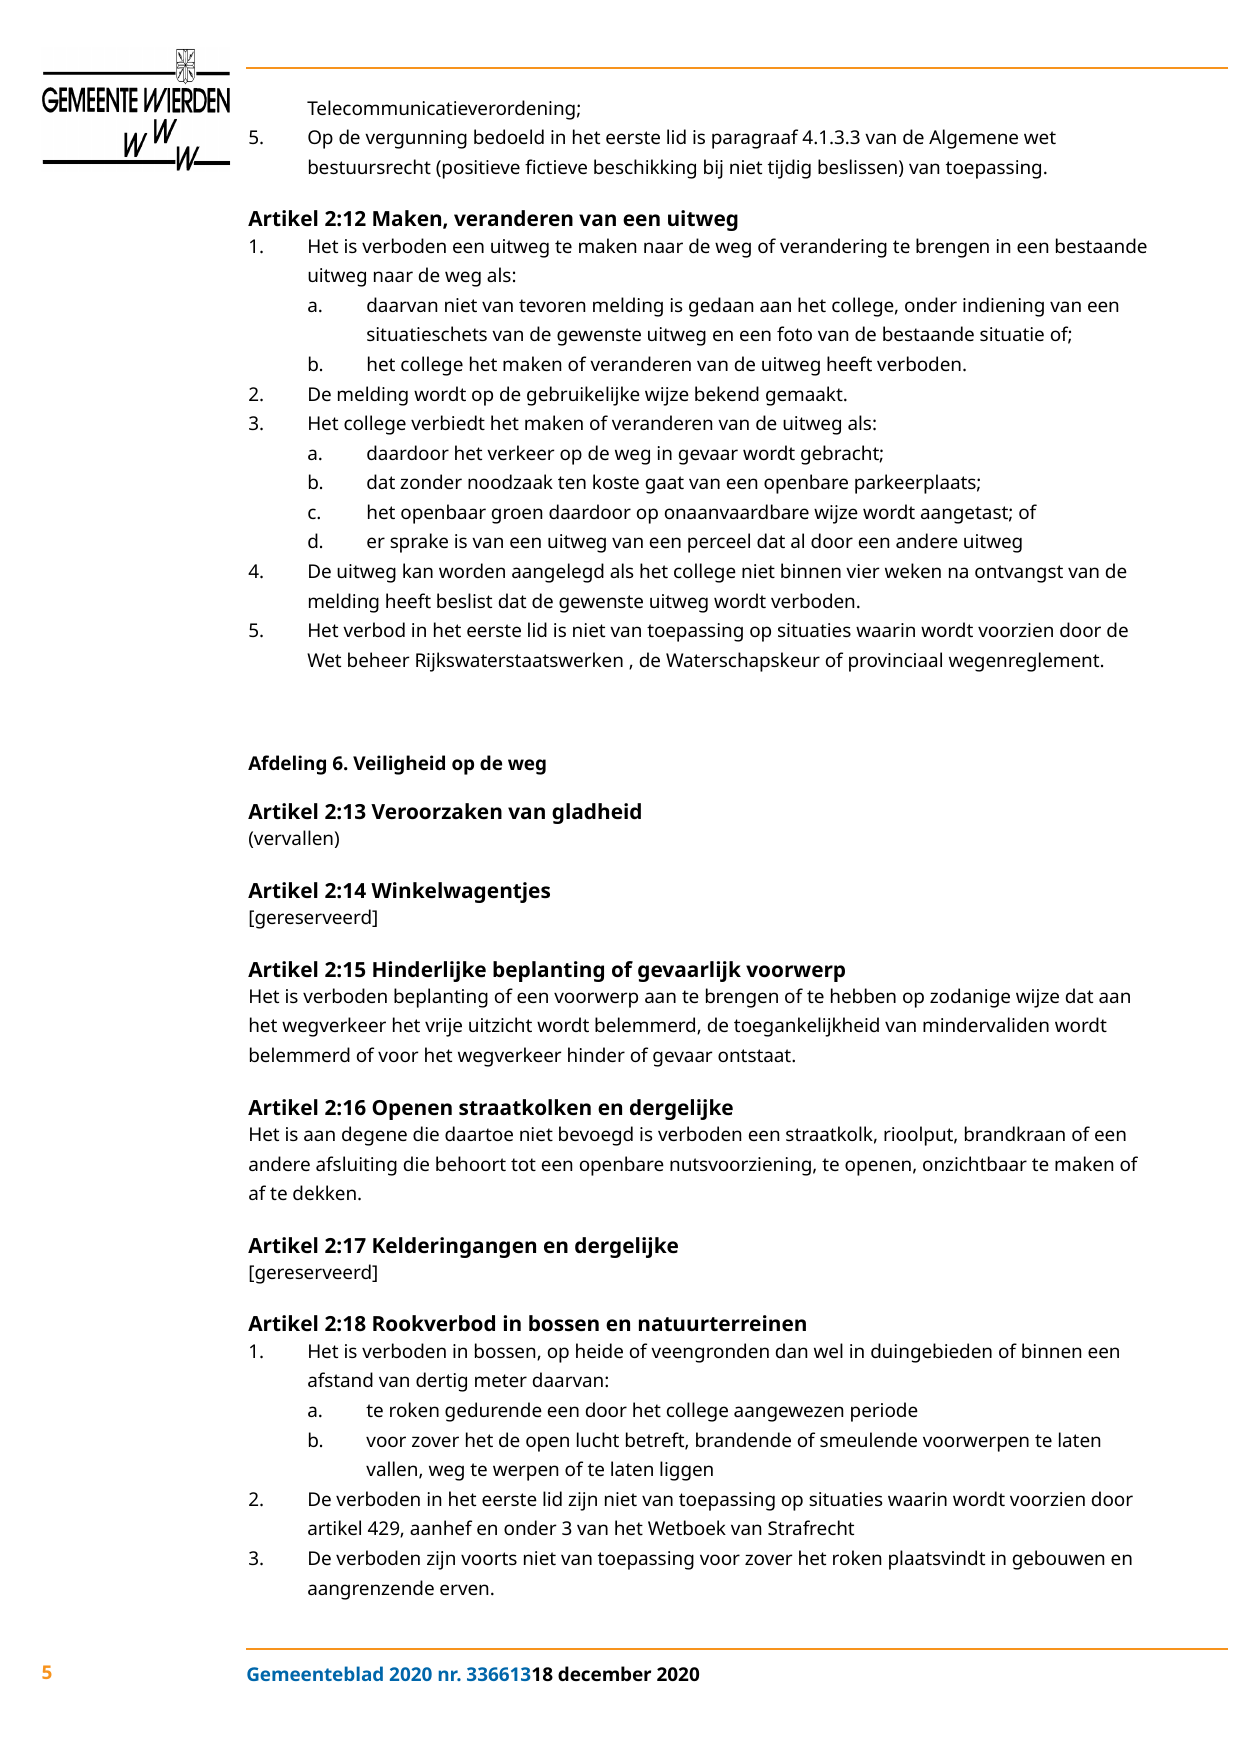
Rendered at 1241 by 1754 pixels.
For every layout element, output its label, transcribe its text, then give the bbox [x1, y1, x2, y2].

list De verboden zijn voorts niet van toepassing voor zover het roken plaatsvindt in gebouwen en aangrenzende erven. [248, 1545, 1152, 1600]
text Artikel 2:12 Maken, veranderen van een uitweg [248, 204, 1152, 233]
text Artikel 2:16 Openen straatkolken en dergelijke [248, 1093, 1152, 1121]
list te roken gedurende een door het college aangewezen periode [307, 1397, 1152, 1423]
text (vervallen) [248, 825, 1152, 851]
text Artikel 2:14 Winkelwagentjes [248, 876, 1152, 904]
text [gereserveerd] [248, 1259, 1152, 1285]
list daarvan niet van tevoren melding is gedaan aan het college, onder indiening van een situatieschets van de gewenste uitweg en een foto van de bestaande situatie of; [307, 292, 1152, 347]
text Artikel 2:17 Kelderingangen en dergelijke [248, 1231, 1152, 1259]
list het openbaar groen daardoor op onaanvaardbare wijze wordt aangetast; of [307, 499, 1152, 525]
text [gereserveerd] [248, 904, 1152, 930]
list het college het maken of veranderen van de uitweg heeft verboden. [307, 351, 1152, 377]
text Artikel 2:15 Hinderlijke beplanting of gevaarlijk voorwerp [248, 955, 1152, 983]
list voor zover het de open lucht betreft, brandende of smeulende voorwerpen te laten vallen, weg te werpen of te laten liggen [307, 1427, 1152, 1482]
text Afdeling 6. Veiligheid op de weg [248, 748, 1152, 776]
text Artikel 2:13 Veroorzaken van gladheid [248, 797, 1152, 825]
text Het is aan degene die daartoe niet bevoegd is verboden een straatkolk, rioolput, brandkraan of een andere afsluiting die behoort tot een openbare nutsvoorziening, te openen, onzichtbaar te maken of af te dekken. [248, 1121, 1152, 1206]
list Het college verbiedt het maken of veranderen van de uitweg als: [248, 410, 1152, 436]
list De verboden in het eerste lid zijn niet van toepassing op situaties waarin wordt voorzien door artikel 429, aanhef en onder 3 van het Wetboek van Strafrecht [248, 1486, 1152, 1541]
list Het is verboden een uitweg te maken naar de weg of verandering te brengen in een bestaande uitweg naar de weg als: [248, 233, 1152, 288]
list Het is verboden in bossen, op heide of veengronden dan wel in duingebieden of binnen een afstand van dertig meter daarvan: [248, 1338, 1152, 1393]
list De uitweg kan worden aangelegd als het college niet binnen vier weken na ontvangst van de melding heeft beslist dat de gewenste uitweg wordt verboden. [248, 558, 1152, 613]
list Het verbod in het eerste lid is niet van toepassing op situaties waarin wordt voorzien door de Wet beheer Rijkswaterstaatswerken , de Waterschapskeur of provinciaal wegenreglement. [248, 617, 1152, 673]
list De melding wordt op de gebruikelijke wijze bekend gemaakt. [248, 381, 1152, 406]
text Artikel 2:18 Rookverbod in bossen en natuurterreinen [248, 1309, 1152, 1338]
list daardoor het verkeer op de weg in gevaar wordt gebracht; [307, 440, 1152, 466]
text Het is verboden beplanting of een voorwerp aan te brengen of te hebben op zodanige wijze dat aan het wegverkeer het vrije uitzicht wordt belemmerd, de toegankelijkheid van mindervaliden wordt belemmerd of voor het wegverkeer hinder of gevaar ontstaat. [248, 983, 1152, 1068]
list Op de vergunning bedoeld in het eerste lid is paragraaf 4.1.3.3 van de Algemene wet bestuursrecht (positieve fictieve beschikking bij niet tijdig beslissen) van toepassing. [248, 124, 1152, 180]
list dat zonder noodzaak ten koste gaat van een openbare parkeerplaats; [307, 469, 1152, 495]
list er sprake is van een uitweg van een perceel dat al door een andere uitweg [307, 529, 1152, 554]
picture [41, 47, 231, 172]
list Telecommunicatieverordening; [248, 95, 1152, 121]
